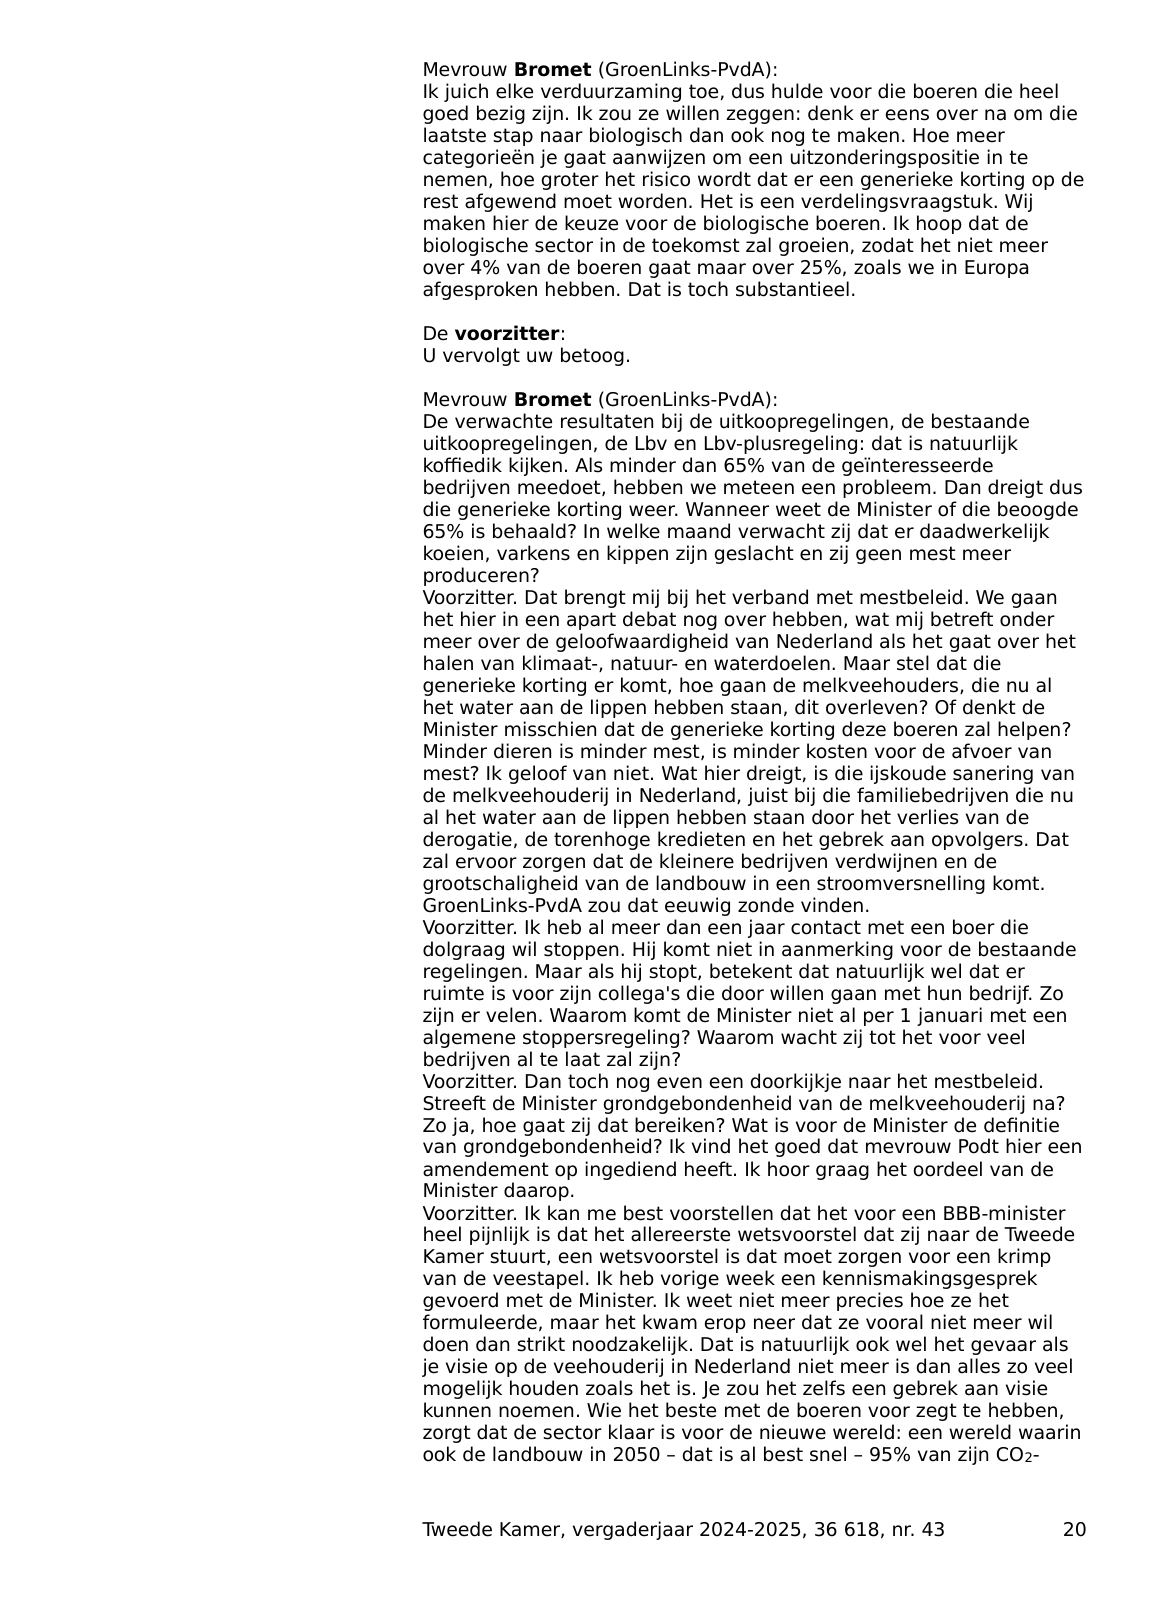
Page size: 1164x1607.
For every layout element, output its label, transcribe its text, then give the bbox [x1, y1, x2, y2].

text Ik juich elke verduurzaming toe, dus hulde voor die boeren die heel goed bezig zijn. Ik zou ze willen zeggen: denk er eens over na om die laatste stap naar biologisch dan ook nog te maken. Hoe meer categorieën je gaat aanwijzen om een uitzonderingspositie in te nemen, hoe groter het risico wordt dat er een generieke korting op de rest afgewend moet worden. Het is een verdelingsvraagstuk. Wij maken hier de keuze voor de biologische boeren. Ik hoop dat de biologische sector in de toekomst zal groeien, zodat het niet meer over 4% van de boeren gaat maar over 25%, zoals we in Europa afgesproken hebben. Dat is toch substantieel. [422, 81, 1087, 301]
text Voorzitter. Ik heb al meer dan een jaar contact met een boer die dolgraag wil stoppen. Hij komt niet in aanmerking voor de bestaande regelingen. Maar als hij stopt, betekent dat natuurlijk wel dat er ruimte is voor zijn collega's die door willen gaan met hun bedrijf. Zo zijn er velen. Waarom komt de Minister niet al per 1 januari met een algemene stoppersregeling? Waarom wacht zij tot het voor veel bedrijven al te laat zal zijn? [422, 917, 1087, 1071]
text Voorzitter. Dan toch nog even een doorkijkje naar het mestbeleid. Streeft de Minister grondgebondenheid van de melkveehouderij na? Zo ja, hoe gaat zij dat bereiken? Wat is voor de Minister de definitie van grondgebondenheid? Ik vind het goed dat mevrouw Podt hier een amendement op ingediend heeft. Ik hoor graag het oordeel van de Minister daarop. [422, 1071, 1087, 1202]
text Mevrouw Bromet (GroenLinks-PvdA): [422, 389, 1087, 411]
text De voorzitter: [422, 323, 1087, 345]
text De verwachte resultaten bij de uitkoopregelingen, de bestaande uitkoopregelingen, de Lbv en Lbv-plusregeling: dat is natuurlijk koffiedik kijken. Als minder dan 65% van de geïnteresseerde bedrijven meedoet, hebben we meteen een probleem. Dan dreigt dus die generieke korting weer. Wanneer weet de Minister of die beoogde 65% is behaald? In welke maand verwacht zij dat er daadwerkelijk koeien, varkens en kippen zijn geslacht en zij geen mest meer produceren? [422, 411, 1087, 587]
text Voorzitter. Dat brengt mij bij het verband met mestbeleid. We gaan het hier in een apart debat nog over hebben, wat mij betreft onder meer over de geloofwaardigheid van Nederland als het gaat over het halen van klimaat-, natuur- en waterdoelen. Maar stel dat die generieke korting er komt, hoe gaan de melkveehouders, die nu al het water aan de lippen hebben staan, dit overleven? Of denkt de Minister misschien dat de generieke korting deze boeren zal helpen? Minder dieren is minder mest, is minder kosten voor de afvoer van mest? Ik geloof van niet. Wat hier dreigt, is die ijskoude sanering van de melkveehouderij in Nederland, juist bij die familiebedrijven die nu al het water aan de lippen hebben staan door het verlies van de derogatie, de torenhoge kredieten en het gebrek aan opvolgers. Dat zal ervoor zorgen dat de kleinere bedrijven verdwijnen en de grootschaligheid van de landbouw in een stroomversnelling komt. GroenLinks-PvdA zou dat eeuwig zonde vinden. [422, 587, 1087, 917]
text U vervolgt uw betoog. [422, 345, 1087, 367]
text Voorzitter. Ik kan me best voorstellen dat het voor een BBB-minister heel pijnlijk is dat het allereerste wetsvoorstel dat zij naar de Tweede Kamer stuurt, een wetsvoorstel is dat moet zorgen voor een krimp van de veestapel. Ik heb vorige week een kennismakingsgesprek gevoerd met de Minister. Ik weet niet meer precies hoe ze het formuleerde, maar het kwam erop neer dat ze vooral niet meer wil doen dan strikt noodzakelijk. Dat is natuurlijk ook wel het gevaar als je visie op de veehouderij in Nederland niet meer is dan alles zo veel mogelijk houden zoals het is. Je zou het zelfs een gebrek aan visie kunnen noemen. Wie het beste met de boeren voor zegt te hebben, zorgt dat de sector klaar is voor de nieuwe wereld: een wereld waarin ook de landbouw in 2050 – dat is al best snel – 95% van zijn CO2- [422, 1202, 1087, 1466]
text Mevrouw Bromet (GroenLinks-PvdA): [422, 59, 1087, 81]
